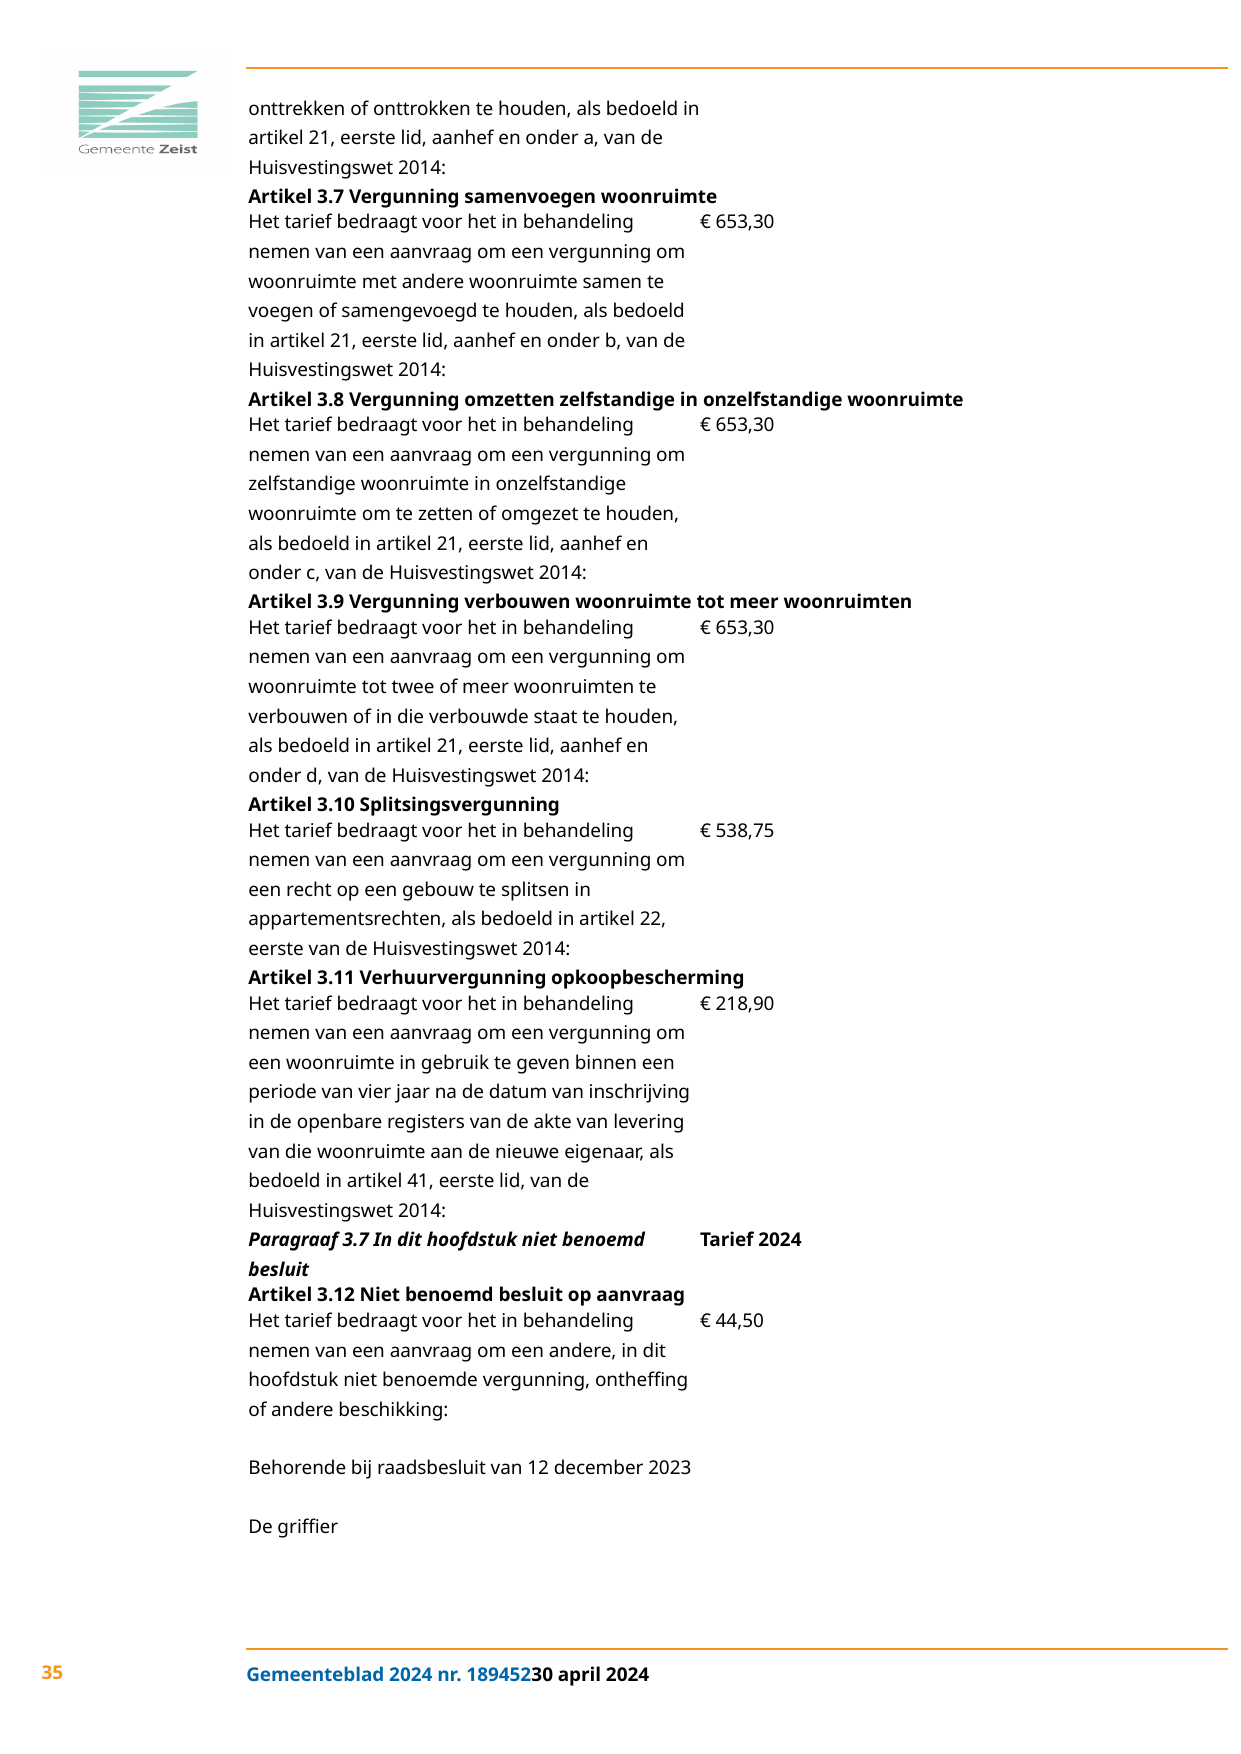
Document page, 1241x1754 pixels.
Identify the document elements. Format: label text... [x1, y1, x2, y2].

table_cell Het tarief bedraagt voor het in behandeling nemen van een aanvraag om een vergunning om woonruimte tot twee of meer woonruimten te verbouwen of in die verbouwde staat te houden, als bedoeld in artikel 21, eerste lid, aanhef en onder d, van de Huisvestingswet 2014: [248, 614, 700, 788]
table_cell Het tarief bedraagt voor het in behandeling nemen van een aanvraag om een vergunning om een woonruimte in gebruik te geven binnen een periode van vier jaar na de datum van inschrijving in de openbare registers van de akte van levering van die woonruimte aan de nieuwe eigenaar, als bedoeld in artikel 41, eerste lid, van de Huisvestingswet 2014: [248, 990, 700, 1223]
table_cell € 44,50 [700, 1307, 1152, 1422]
picture [41, 47, 231, 172]
table_cell Het tarief bedraagt voor het in behandeling nemen van een aanvraag om een vergunning om woonruimte met andere woonruimte samen te voegen of samengevoegd te houden, als bedoeld in artikel 21, eerste lid, aanhef en onder b, van de Huisvestingswet 2014: [248, 209, 700, 382]
table_header Artikel 3.10 Splitsingsvergunning [248, 791, 1152, 817]
table_header Artikel 3.11 Verhuurvergunning opkoopbescherming [248, 964, 1152, 990]
table_cell € 538,75 [700, 817, 1152, 961]
table_header Tarief 2024 [700, 1226, 1152, 1281]
table_header Artikel 3.7 Vergunning samenvoegen woonruimte [248, 183, 1152, 209]
text De griffier [248, 1514, 1152, 1539]
table_cell € 218,90 [700, 990, 1152, 1223]
table_header Artikel 3.9 Vergunning verbouwen woonruimte tot meer woonruimten [248, 589, 1152, 614]
table_header Artikel 3.8 Vergunning omzetten zelfstandige in onzelfstandige woonruimte [248, 386, 1152, 411]
table_cell Het tarief bedraagt voor het in behandeling nemen van een aanvraag om een vergunning om een recht op een gebouw te splitsen in appartementsrechten, als bedoeld in artikel 22, eerste van de Huisvestingswet 2014: [248, 817, 700, 961]
table_cell Het tarief bedraagt voor het in behandeling nemen van een aanvraag om een vergunning om zelfstandige woonruimte in onzelfstandige woonruimte om te zetten of omgezet te houden, als bedoeld in artikel 21, eerste lid, aanhef en onder c, van de Huisvestingswet 2014: [248, 411, 700, 585]
table_cell € 653,30 [700, 614, 1152, 788]
text Behorende bij raadsbesluit van 12 december 2023 [248, 1454, 1152, 1480]
table_cell € 653,30 [700, 411, 1152, 585]
table_cell [700, 95, 1152, 180]
table_cell € 653,30 [700, 209, 1152, 382]
table_cell Het tarief bedraagt voor het in behandeling nemen van een aanvraag om een andere, in dit hoofdstuk niet benoemde vergunning, ontheffing of andere beschikking: [248, 1307, 700, 1422]
table_header Paragraaf 3.7 In dit hoofdstuk niet benoemd besluit [248, 1226, 700, 1281]
table_cell onttrekken of onttrokken te houden, als bedoeld in artikel 21, eerste lid, aanhef en onder a, van de Huisvestingswet 2014: [248, 95, 700, 180]
table_cell Artikel 3.12 Niet benoemd besluit op aanvraag [248, 1281, 1152, 1307]
